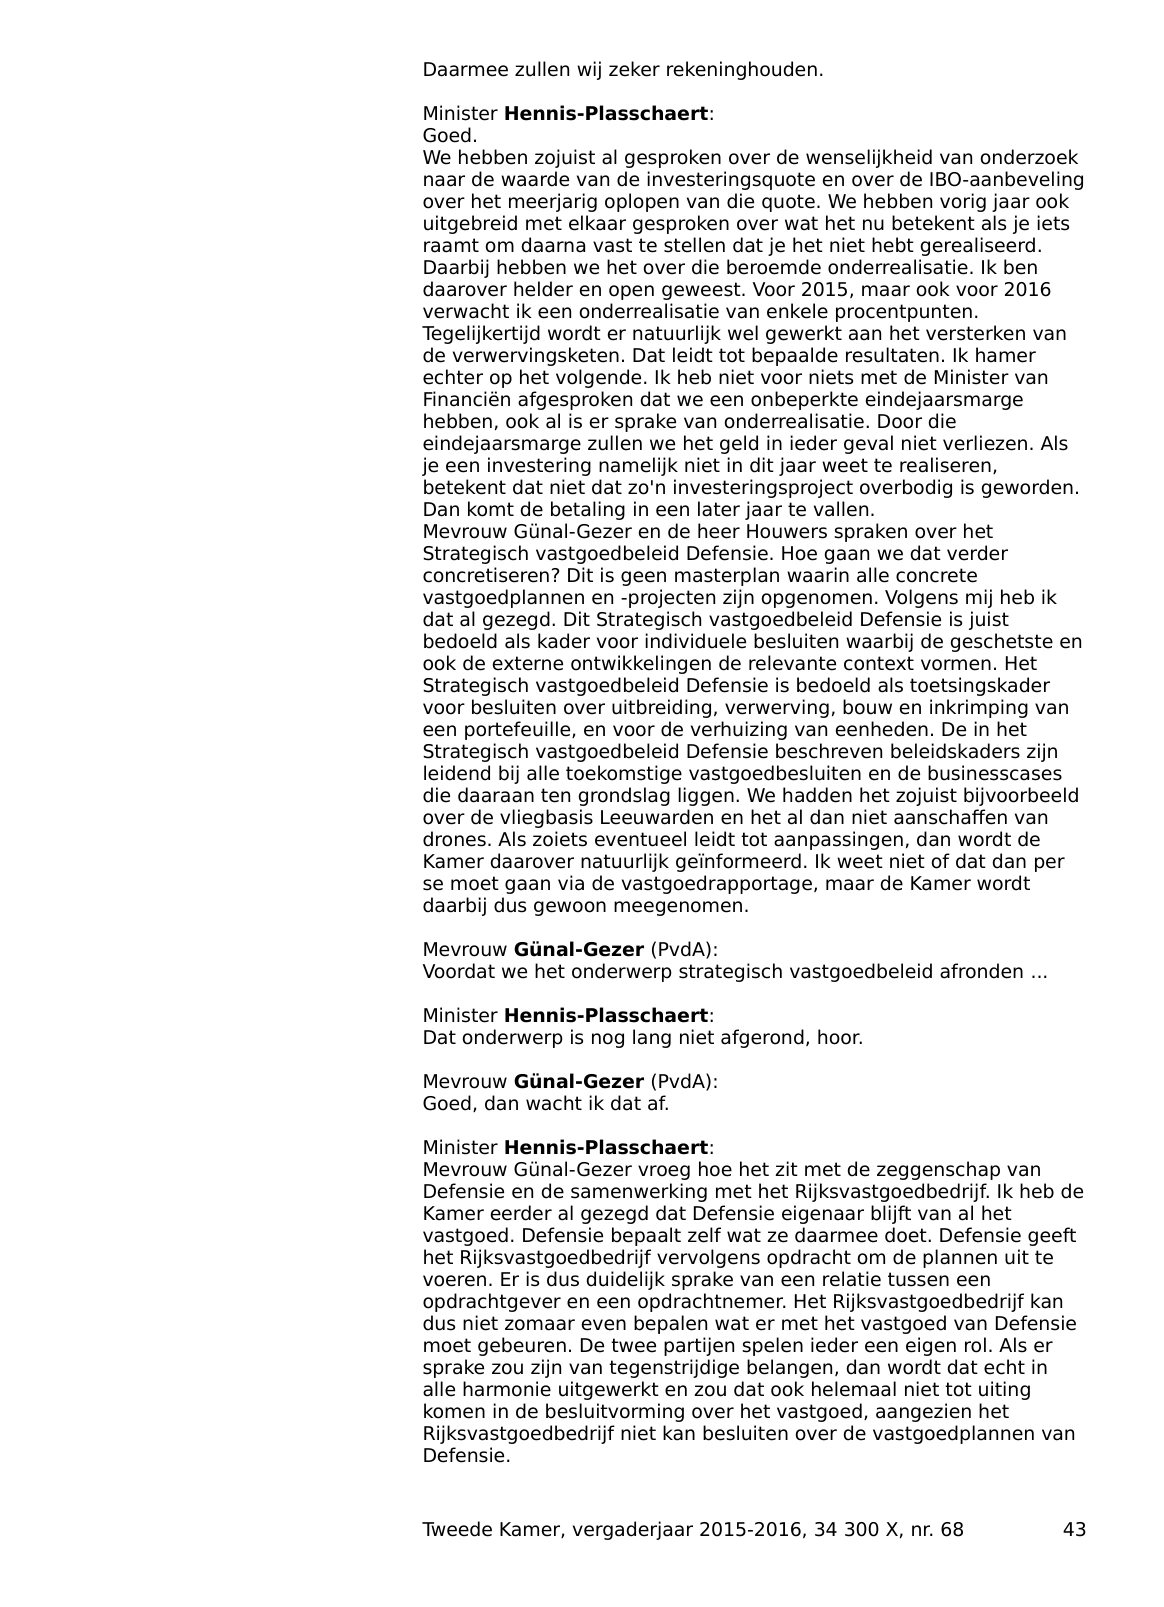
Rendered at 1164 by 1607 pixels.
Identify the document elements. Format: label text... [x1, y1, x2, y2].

text Minister Hennis-Plasschaert: [422, 1137, 1087, 1159]
text Goed, dan wacht ik dat af. [422, 1093, 1087, 1115]
text Voordat we het onderwerp strategisch vastgoedbeleid afronden ... [422, 961, 1087, 983]
text We hebben zojuist al gesproken over de wenselijkheid van onderzoek naar de waarde van de investeringsquote en over de IBO-aanbeveling over het meerjarig oplopen van die quote. We hebben vorig jaar ook uitgebreid met elkaar gesproken over wat het nu betekent als je iets raamt om daarna vast te stellen dat je het niet hebt gerealiseerd. Daarbij hebben we het over die beroemde onderrealisatie. Ik ben daarover helder en open geweest. Voor 2015, maar ook voor 2016 verwacht ik een onderrealisatie van enkele procentpunten. Tegelijkertijd wordt er natuurlijk wel gewerkt aan het versterken van de verwervingsketen. Dat leidt tot bepaalde resultaten. Ik hamer echter op het volgende. Ik heb niet voor niets met de Minister van Financiën afgesproken dat we een onbeperkte eindejaarsmarge hebben, ook al is er sprake van onderrealisatie. Door die eindejaarsmarge zullen we het geld in ieder geval niet verliezen. Als je een investering namelijk niet in dit jaar weet te realiseren, betekent dat niet dat zo'n investeringsproject overbodig is geworden. Dan komt de betaling in een later jaar te vallen. [422, 147, 1087, 521]
text Minister Hennis-Plasschaert: [422, 1005, 1087, 1027]
text Mevrouw Günal-Gezer (PvdA): [422, 1071, 1087, 1093]
text Goed. [422, 125, 1087, 147]
text Daarmee zullen wij zeker rekeninghouden. [422, 59, 1087, 81]
text Mevrouw Günal-Gezer en de heer Houwers spraken over het Strategisch vastgoedbeleid Defensie. Hoe gaan we dat verder concretiseren? Dit is geen masterplan waarin alle concrete vastgoedplannen en -projecten zijn opgenomen. Volgens mij heb ik dat al gezegd. Dit Strategisch vastgoedbeleid Defensie is juist bedoeld als kader voor individuele besluiten waarbij de geschetste en ook de externe ontwikkelingen de relevante context vormen. Het Strategisch vastgoedbeleid Defensie is bedoeld als toetsingskader voor besluiten over uitbreiding, verwerving, bouw en inkrimping van een portefeuille, en voor de verhuizing van eenheden. De in het Strategisch vastgoedbeleid Defensie beschreven beleidskaders zijn leidend bij alle toekomstige vastgoedbesluiten en de businesscases die daaraan ten grondslag liggen. We hadden het zojuist bijvoorbeeld over de vliegbasis Leeuwarden en het al dan niet aanschaffen van drones. Als zoiets eventueel leidt tot aanpassingen, dan wordt de Kamer daarover natuurlijk geïnformeerd. Ik weet niet of dat dan per se moet gaan via de vastgoedrapportage, maar de Kamer wordt daarbij dus gewoon meegenomen. [422, 521, 1087, 916]
text Minister Hennis-Plasschaert: [422, 103, 1087, 125]
text Mevrouw Günal-Gezer (PvdA): [422, 939, 1087, 961]
text Dat onderwerp is nog lang niet afgerond, hoor. [422, 1027, 1087, 1049]
text Mevrouw Günal-Gezer vroeg hoe het zit met de zeggenschap van Defensie en de samenwerking met het Rijksvastgoedbedrijf. Ik heb de Kamer eerder al gezegd dat Defensie eigenaar blijft van al het vastgoed. Defensie bepaalt zelf wat ze daarmee doet. Defensie geeft het Rijksvastgoedbedrijf vervolgens opdracht om de plannen uit te voeren. Er is dus duidelijk sprake van een relatie tussen een opdrachtgever en een opdrachtnemer. Het Rijksvastgoedbedrijf kan dus niet zomaar even bepalen wat er met het vastgoed van Defensie moet gebeuren. De twee partijen spelen ieder een eigen rol. Als er sprake zou zijn van tegenstrijdige belangen, dan wordt dat echt in alle harmonie uitgewerkt en zou dat ook helemaal niet tot uiting komen in de besluitvorming over het vastgoed, aangezien het Rijksvastgoedbedrijf niet kan besluiten over de vastgoedplannen van Defensie. [422, 1159, 1087, 1467]
